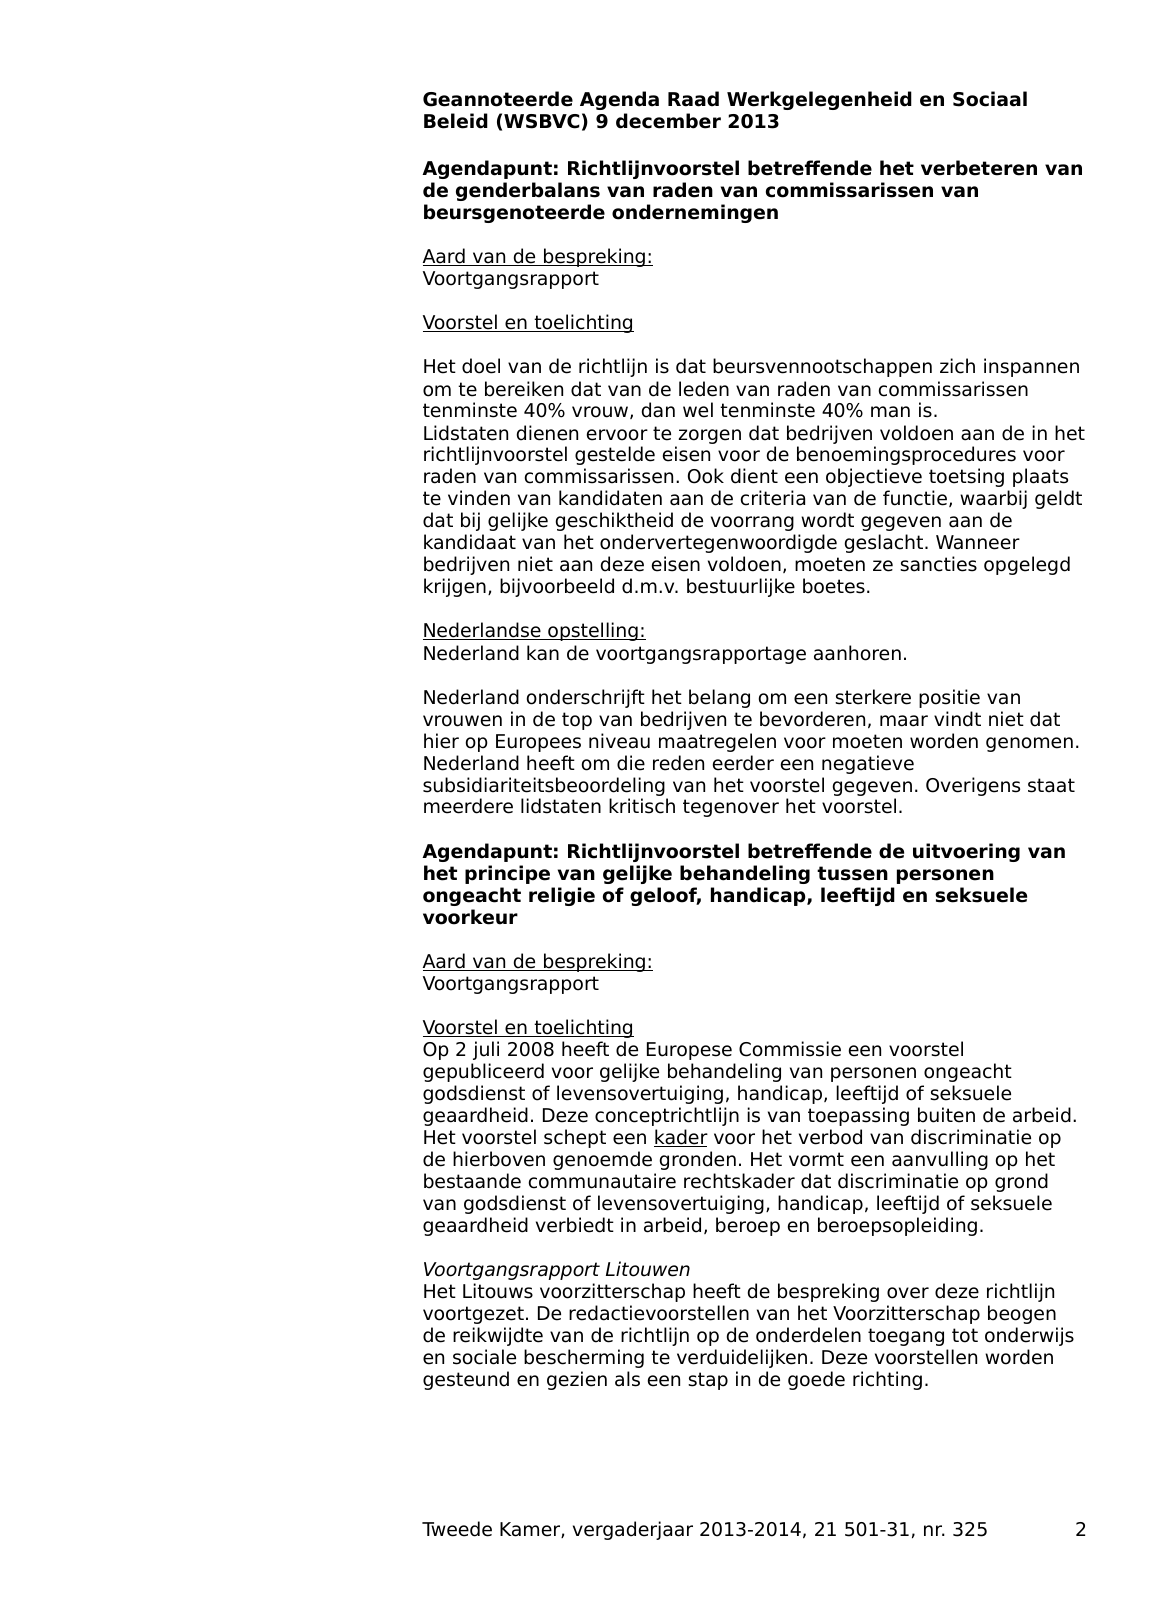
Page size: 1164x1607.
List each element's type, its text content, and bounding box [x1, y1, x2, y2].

text Het Litouws voorzitterschap heeft de bespreking over deze richtlijn voortgezet. De redactievoorstellen van het Voorzitterschap beogen de reikwijdte van de richtlijn op de onderdelen toegang tot onderwijs en sociale bescherming te verduidelijken. Deze voorstellen worden gesteund en gezien als een stap in de goede richting. [422, 1281, 1087, 1391]
text Nederland kan de voortgangsrapportage aanhoren. [422, 642, 1087, 664]
subtitle Voortgangsrapport Litouwen [422, 1259, 1087, 1281]
subtitle Aard van de bespreking: [422, 246, 1087, 268]
text Nederland onderschrijft het belang om een sterkere positie van vrouwen in de top van bedrijven te bevorderen, maar vindt niet dat hier op Europees niveau maatregelen voor moeten worden genomen. Nederland heeft om die reden eerder een negatieve subsidiariteitsbeoordeling van het voorstel gegeven. Overigens staat meerdere lidstaten kritisch tegenover het voorstel. [422, 687, 1087, 818]
text Lidstaten dienen ervoor te zorgen dat bedrijven voldoen aan de in het richtlijnvoorstel gestelde eisen voor de benoemingsprocedures voor raden van commissarissen. Ook dient een objectieve toetsing plaats te vinden van kandidaten aan de criteria van de functie, waarbij geldt dat bij gelijke geschiktheid de voorrang wordt gegeven aan de kandidaat van het ondervertegenwoordigde geslacht. Wanneer bedrijven niet aan deze eisen voldoen, moeten ze sancties opgelegd krijgen, bijvoorbeeld d.m.v. bestuurlijke boetes. [422, 422, 1087, 598]
subtitle Voorstel en toelichting [422, 1017, 1087, 1039]
subtitle Voorstel en toelichting [422, 312, 1087, 334]
subtitle Aard van de bespreking: [422, 951, 1087, 973]
text Voortgangsrapport [422, 973, 1087, 995]
subtitle Agendapunt: Richtlijnvoorstel betreffende het verbeteren van de genderbalans van raden van commissarissen van beursgenoteerde ondernemingen [422, 158, 1087, 224]
text Op 2 juli 2008 heeft de Europese Commissie een voorstel gepubliceerd voor gelijke behandeling van personen ongeacht godsdienst of levensovertuiging, handicap, leeftijd of seksuele geaardheid. Deze conceptrichtlijn is van toepassing buiten de arbeid. Het voorstel schept een kader voor het verbod van discriminatie op de hierboven genoemde gronden. Het vormt een aanvulling op het bestaande communautaire rechtskader dat discriminatie op grond van godsdienst of levensovertuiging, handicap, leeftijd of seksuele geaardheid verbiedt in arbeid, beroep en beroepsopleiding. [422, 1039, 1087, 1237]
subtitle Geannoteerde Agenda Raad Werkgelegenheid en Sociaal Beleid (WSBVC) 9 december 2013 [422, 89, 1087, 133]
text Voortgangsrapport [422, 268, 1087, 290]
subtitle Agendapunt: Richtlijnvoorstel betreffende de uitvoering van het principe van gelijke behandeling tussen personen ongeacht religie of geloof, handicap, leeftijd en seksuele voorkeur [422, 841, 1087, 928]
text Het doel van de richtlijn is dat beursvennootschappen zich inspannen om te bereiken dat van de leden van raden van commissarissen tenminste 40% vrouw, dan wel tenminste 40% man is. [422, 356, 1087, 422]
subtitle Nederlandse opstelling: [422, 620, 1087, 642]
